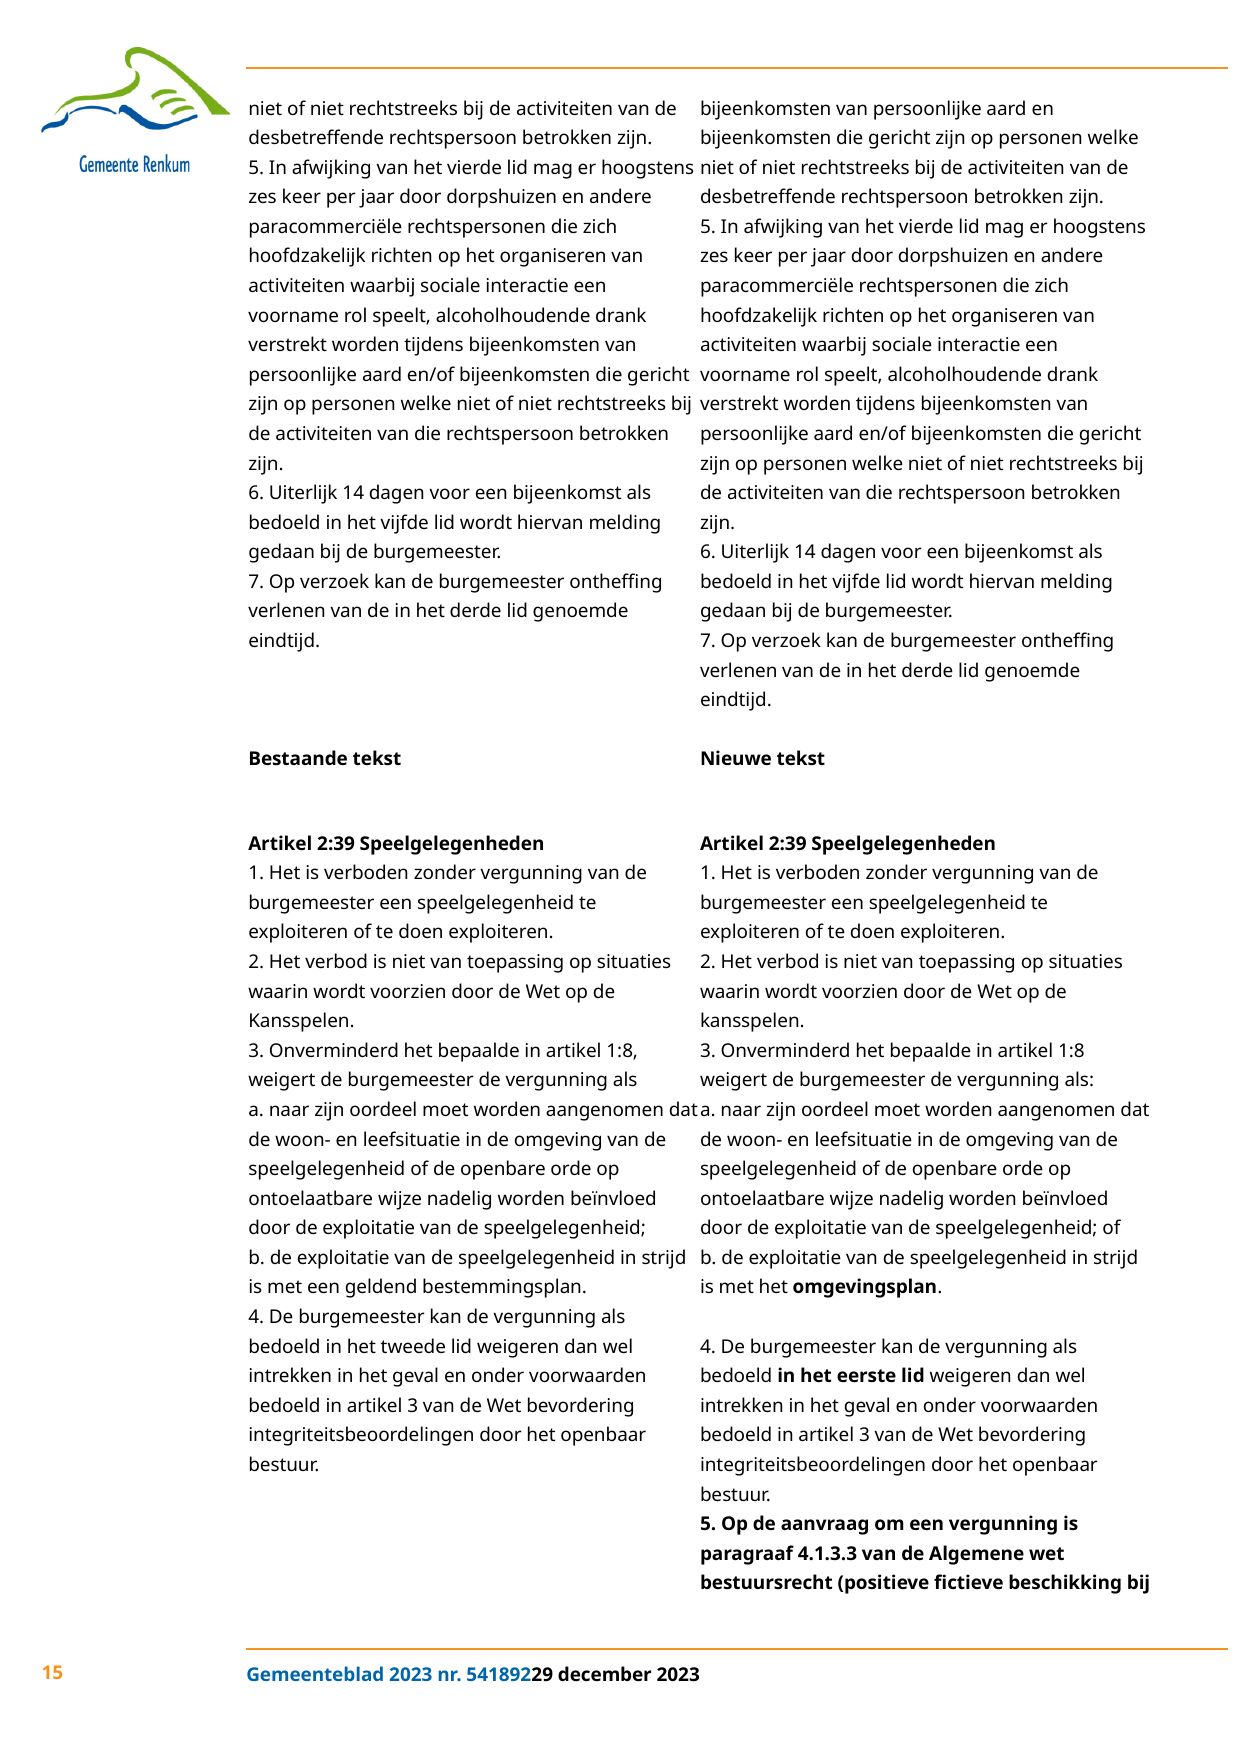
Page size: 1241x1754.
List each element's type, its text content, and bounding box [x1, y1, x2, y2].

table_header Bestaande tekst [248, 745, 700, 800]
table_cell niet of niet rechtstreeks bij de activiteiten van de desbetreffende rechtspersoon betrokken zijn. 5. In afwijking van het vierde lid mag er hoogstens zes keer per jaar door dorpshuizen en andere paracommerciële rechtspersonen die zich hoofdzakelijk richten op het organiseren van activiteiten waarbij sociale interactie een voorname rol speelt, alcoholhoudende drank verstrekt worden tijdens bijeenkomsten van persoonlijke aard en/of bijeenkomsten die gericht zijn op personen welke niet of niet rechtstreeks bij de activiteiten van die rechtspersoon betrokken zijn. 6. Uiterlijk 14 dagen voor een bijeenkomst als bedoeld in het vijfde lid wordt hiervan melding gedaan bij de burgemeester. 7. Op verzoek kan de burgemeester ontheffing verlenen van de in het derde lid genoemde eindtijd. [248, 95, 700, 712]
table_header Nieuwe tekst [700, 745, 1152, 800]
table_cell bijeenkomsten van persoonlijke aard en bijeenkomsten die gericht zijn op personen welke niet of niet rechtstreeks bij de activiteiten van de desbetreffende rechtspersoon betrokken zijn. 5. In afwijking van het vierde lid mag er hoogstens zes keer per jaar door dorpshuizen en andere paracommerciële rechtspersonen die zich hoofdzakelijk richten op het organiseren van activiteiten waarbij sociale interactie een voorname rol speelt, alcoholhoudende drank verstrekt worden tijdens bijeenkomsten van persoonlijke aard en/of bijeenkomsten die gericht zijn op personen welke niet of niet rechtstreeks bij de activiteiten van die rechtspersoon betrokken zijn. 6. Uiterlijk 14 dagen voor een bijeenkomst als bedoeld in het vijfde lid wordt hiervan melding gedaan bij de burgemeester. 7. Op verzoek kan de burgemeester ontheffing verlenen van de in het derde lid genoemde eindtijd. [700, 95, 1152, 712]
table_cell Artikel 2:39 Speelgelegenheden 1. Het is verboden zonder vergunning van de burgemeester een speelgelegenheid te exploiteren of te doen exploiteren. 2. Het verbod is niet van toepassing op situaties waarin wordt voorzien door de Wet op de kansspelen. 3. Onverminderd het bepaalde in artikel 1:8 weigert de burgemeester de vergunning als: a. naar zijn oordeel moet worden aangenomen dat de woon- en leefsituatie in de omgeving van de speelgelegenheid of de openbare orde op ontoelaatbare wijze nadelig worden beïnvloed door de exploitatie van de speelgelegenheid; of b. de exploitatie van de speelgelegenheid in strijd is met het omgevingsplan. 4. De burgemeester kan de vergunning als bedoeld in het eerste lid weigeren dan wel intrekken in het geval en onder voorwaarden bedoeld in artikel 3 van de Wet bevordering integriteitsbeoordelingen door het openbaar bestuur. 5. Op de aanvraag om een vergunning is paragraaf 4.1.3.3 van de Algemene wet bestuursrecht (positieve fictieve beschikking bij [700, 800, 1152, 1595]
picture [41, 47, 231, 172]
table_cell Artikel 2:39 Speelgelegenheden 1. Het is verboden zonder vergunning van de burgemeester een speelgelegenheid te exploiteren of te doen exploiteren. 2. Het verbod is niet van toepassing op situaties waarin wordt voorzien door de Wet op de Kansspelen. 3. Onverminderd het bepaalde in artikel 1:8, weigert de burgemeester de vergunning als a. naar zijn oordeel moet worden aangenomen dat de woon- en leefsituatie in de omgeving van de speelgelegenheid of de openbare orde op ontoelaatbare wijze nadelig worden beïnvloed door de exploitatie van de speelgelegenheid; b. de exploitatie van de speelgelegenheid in strijd is met een geldend bestemmingsplan. 4. De burgemeester kan de vergunning als bedoeld in het tweede lid weigeren dan wel intrekken in het geval en onder voorwaarden bedoeld in artikel 3 van de Wet bevordering integriteitsbeoordelingen door het openbaar bestuur. [248, 800, 700, 1595]
